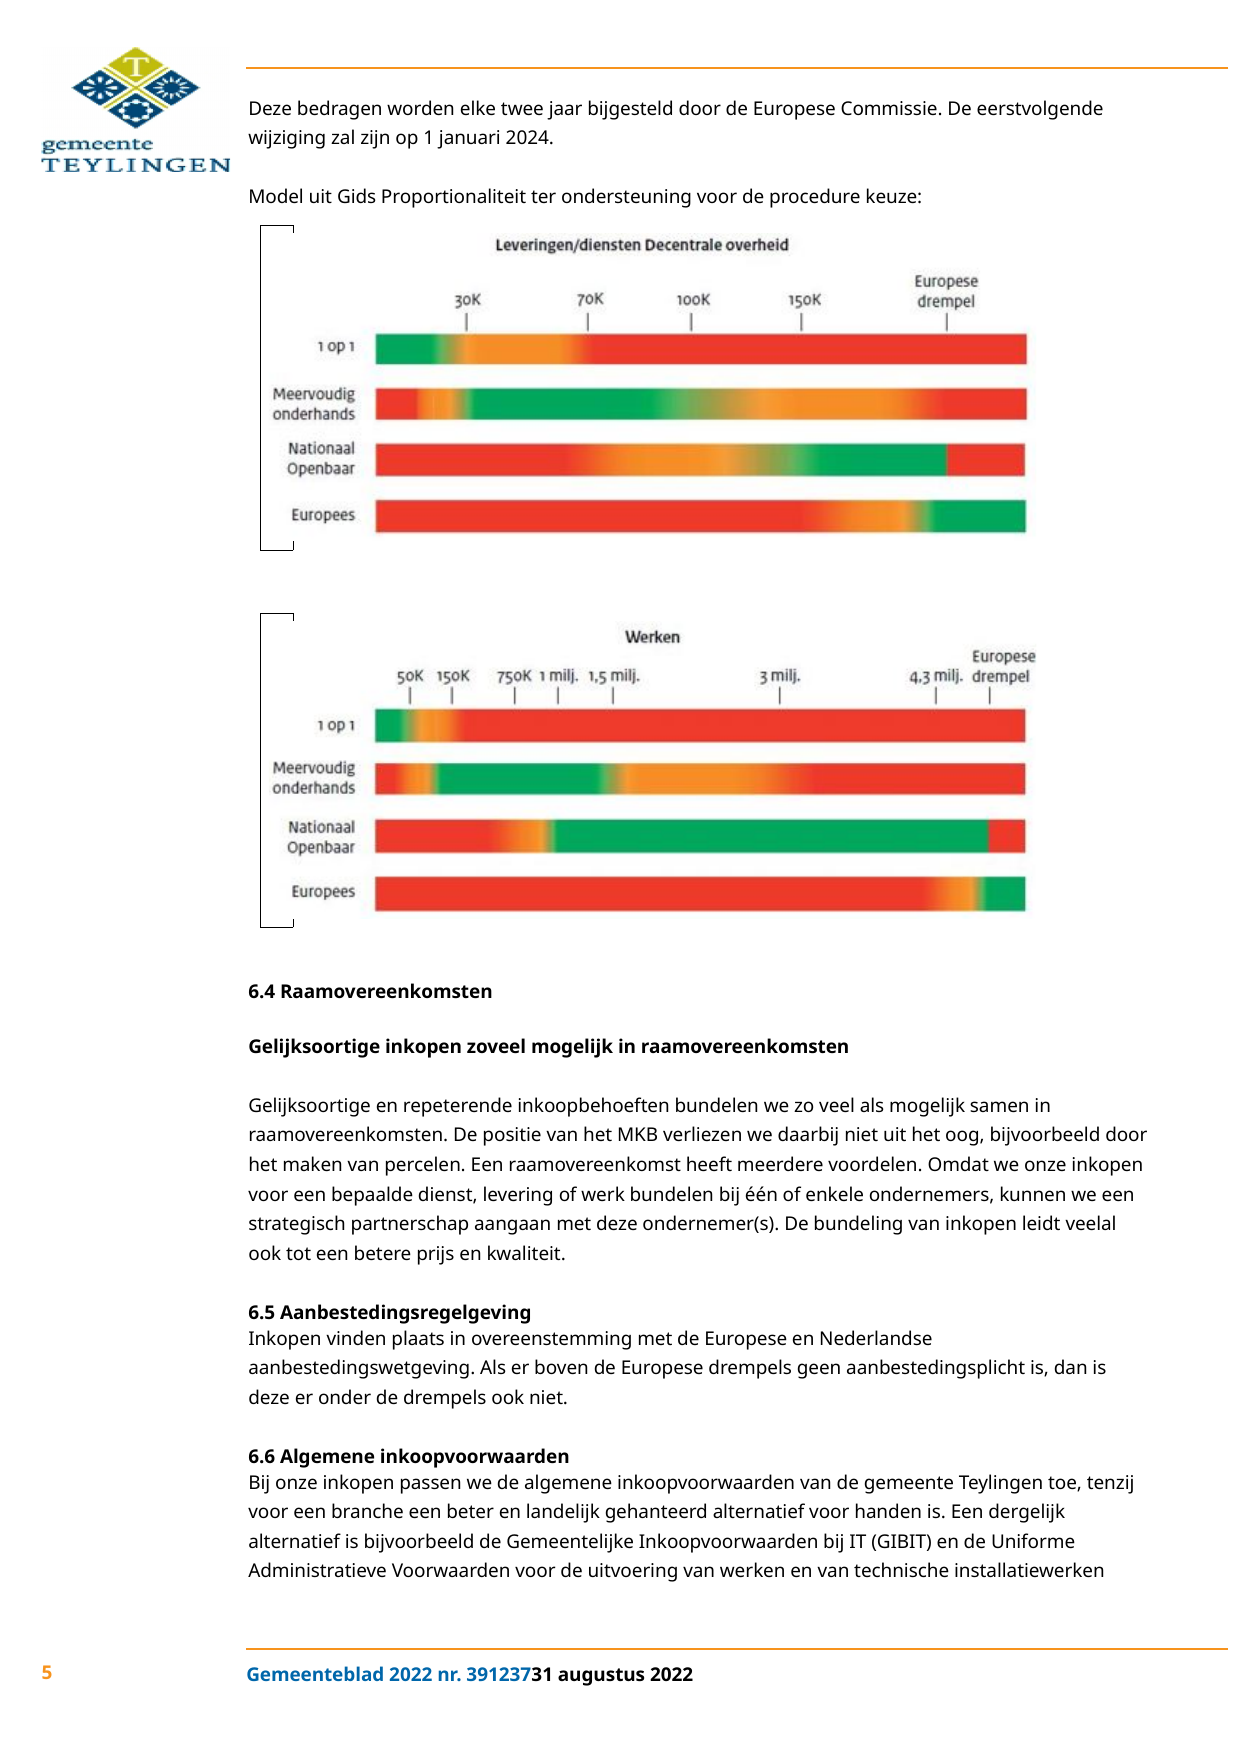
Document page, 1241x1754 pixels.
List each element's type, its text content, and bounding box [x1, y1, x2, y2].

text 6.4 Raamovereenkomsten [248, 978, 1152, 1004]
picture [268, 233, 1037, 541]
picture [41, 47, 231, 172]
text Inkopen vinden plaats in overeenstemming met de Europese en Nederlandse aanbestedingswetgeving. Als er boven de Europese drempels geen aanbestedingsplicht is, dan is deze er onder de drempels ook niet. [248, 1325, 1152, 1410]
text Deze bedragen worden elke twee jaar bijgesteld door de Europese Commissie. De eerstvolgende wijziging zal zijn op 1 januari 2024. [248, 95, 1152, 150]
text Bij onze inkopen passen we de algemene inkoopvoorwaarden van de gemeente Teylingen toe, tenzij voor een branche een beter en landelijk gehanteerd alternatief voor handen is. Een dergelijk alternatief is bijvoorbeeld de Gemeentelijke Inkoopvoorwaarden bij IT (GIBIT) en de Uniforme Administratieve Voorwaarden voor de uitvoering van werken en van technische installatiewerken [248, 1469, 1152, 1583]
text 6.5 Aanbestedingsregelgeving [248, 1299, 1152, 1325]
text Model uit Gids Proportionaliteit ter ondersteuning voor de procedure keuze: [248, 183, 1152, 209]
text Gelijksoortige en repeterende inkoopbehoeften bundelen we zo veel als mogelijk samen in raamovereenkomsten. De positie van het MKB verliezen we daarbij niet uit het oog, bijvoorbeeld door het maken van percelen. Een raamovereenkomst heeft meerdere voordelen. Omdat we onze inkopen voor een bepaalde dienst, levering of werk bundelen bij één of enkele ondernemers, kunnen we een strategisch partnerschap aangaan met deze ondernemer(s). De bundeling van inkopen leidt veelal ook tot een betere prijs en kwaliteit. [248, 1092, 1152, 1266]
picture [268, 621, 1037, 919]
text 6.6 Algemene inkoopvoorwaarden [248, 1443, 1152, 1469]
table_header Gelijksoortige inkopen zoveel mogelijk in raamovereenkomsten [248, 1034, 1152, 1059]
